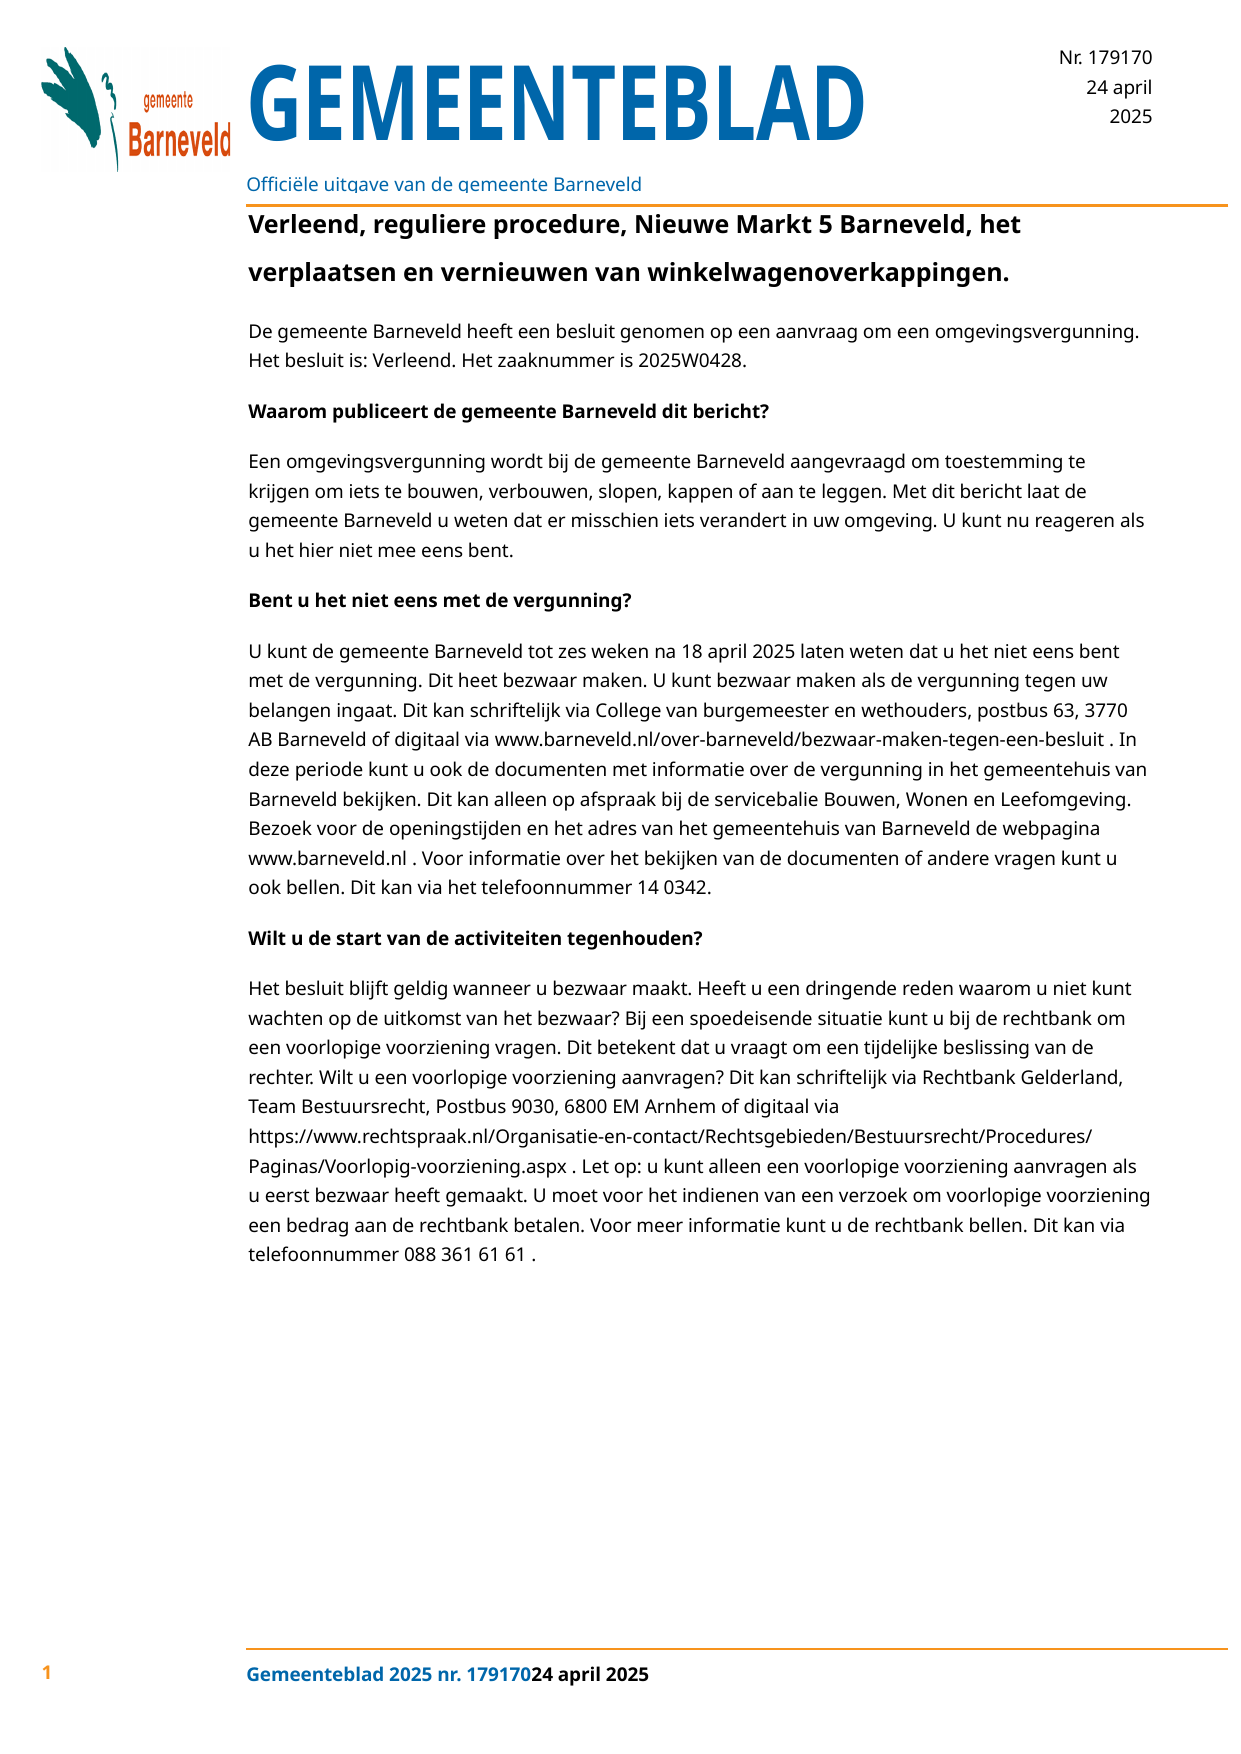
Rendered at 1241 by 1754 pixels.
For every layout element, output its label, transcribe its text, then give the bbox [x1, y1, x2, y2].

text Waarom publiceert de gemeente Barneveld dit bericht? [248, 398, 1152, 424]
picture [41, 47, 231, 172]
text Een omgevingsvergunning wordt bij de gemeente Barneveld aangevraagd om toestemming te krijgen om iets te bouwen, verbouwen, slopen, kappen of aan te leggen. Met dit bericht laat de gemeente Barneveld u weten dat er misschien iets verandert in uw omgeving. U kunt nu reageren als u het hier niet mee eens bent. [248, 448, 1152, 563]
text Verleend, reguliere procedure, Nieuwe Markt 5 Barneveld, het verplaatsen en vernieuwen van winkelwagenoverkappingen. [248, 207, 1152, 288]
text Wilt u de start van de activiteiten tegenhouden? [248, 925, 1152, 951]
text De gemeente Barneveld heeft een besluit genomen op een aanvraag om een omgevingsvergunning. Het besluit is: Verleend. Het zaaknummer is 2025W0428. [248, 318, 1152, 373]
text Het besluit blijft geldig wanneer u bezwaar maakt. Heeft u een dringende reden waarom u niet kunt wachten op de uitkomst van het bezwaar? Bij een spoedeisende situatie kunt u bij de rechtbank om een voorlopige voorziening vragen. Dit betekent dat u vraagt om een tijdelijke beslissing van de rechter. Wilt u een voorlopige voorziening aanvragen? Dit kan schriftelijk via Rechtbank Gelderland, Team Bestuursrecht, Postbus 9030, 6800 EM Arnhem of digitaal via https://www.rechtspraak.nl/Organisatie-en-contact/Rechtsgebieden/Bestuursrecht/Procedures/Paginas/Voorlopig-voorziening.aspx . Let op: u kunt alleen een voorlopige voorziening aanvragen als u eerst bezwaar heeft gemaakt. U moet voor het indienen van een verzoek om voorlopige voorziening een bedrag aan de rechtbank betalen. Voor meer informatie kunt u de rechtbank bellen. Dit kan via telefoonnummer 088 361 61 61 . [248, 975, 1152, 1267]
text U kunt de gemeente Barneveld tot zes weken na 18 april 2025 laten weten dat u het niet eens bent met de vergunning. Dit heet bezwaar maken. U kunt bezwaar maken als de vergunning tegen uw belangen ingaat. Dit kan schriftelijk via College van burgemeester en wethouders, postbus 63, 3770 AB Barneveld of digitaal via www.barneveld.nl/over-barneveld/bezwaar-maken-tegen-een-besluit . In deze periode kunt u ook de documenten met informatie over de vergunning in het gemeentehuis van Barneveld bekijken. Dit kan alleen op afspraak bij de servicebalie Bouwen, Wonen en Leefomgeving. Bezoek voor de openingstijden en het adres van het gemeentehuis van Barneveld de webpagina www.barneveld.nl . Voor informatie over het bekijken van de documenten of andere vragen kunt u ook bellen. Dit kan via het telefoonnummer 14 0342. [248, 638, 1152, 900]
text Bent u het niet eens met de vergunning? [248, 587, 1152, 613]
